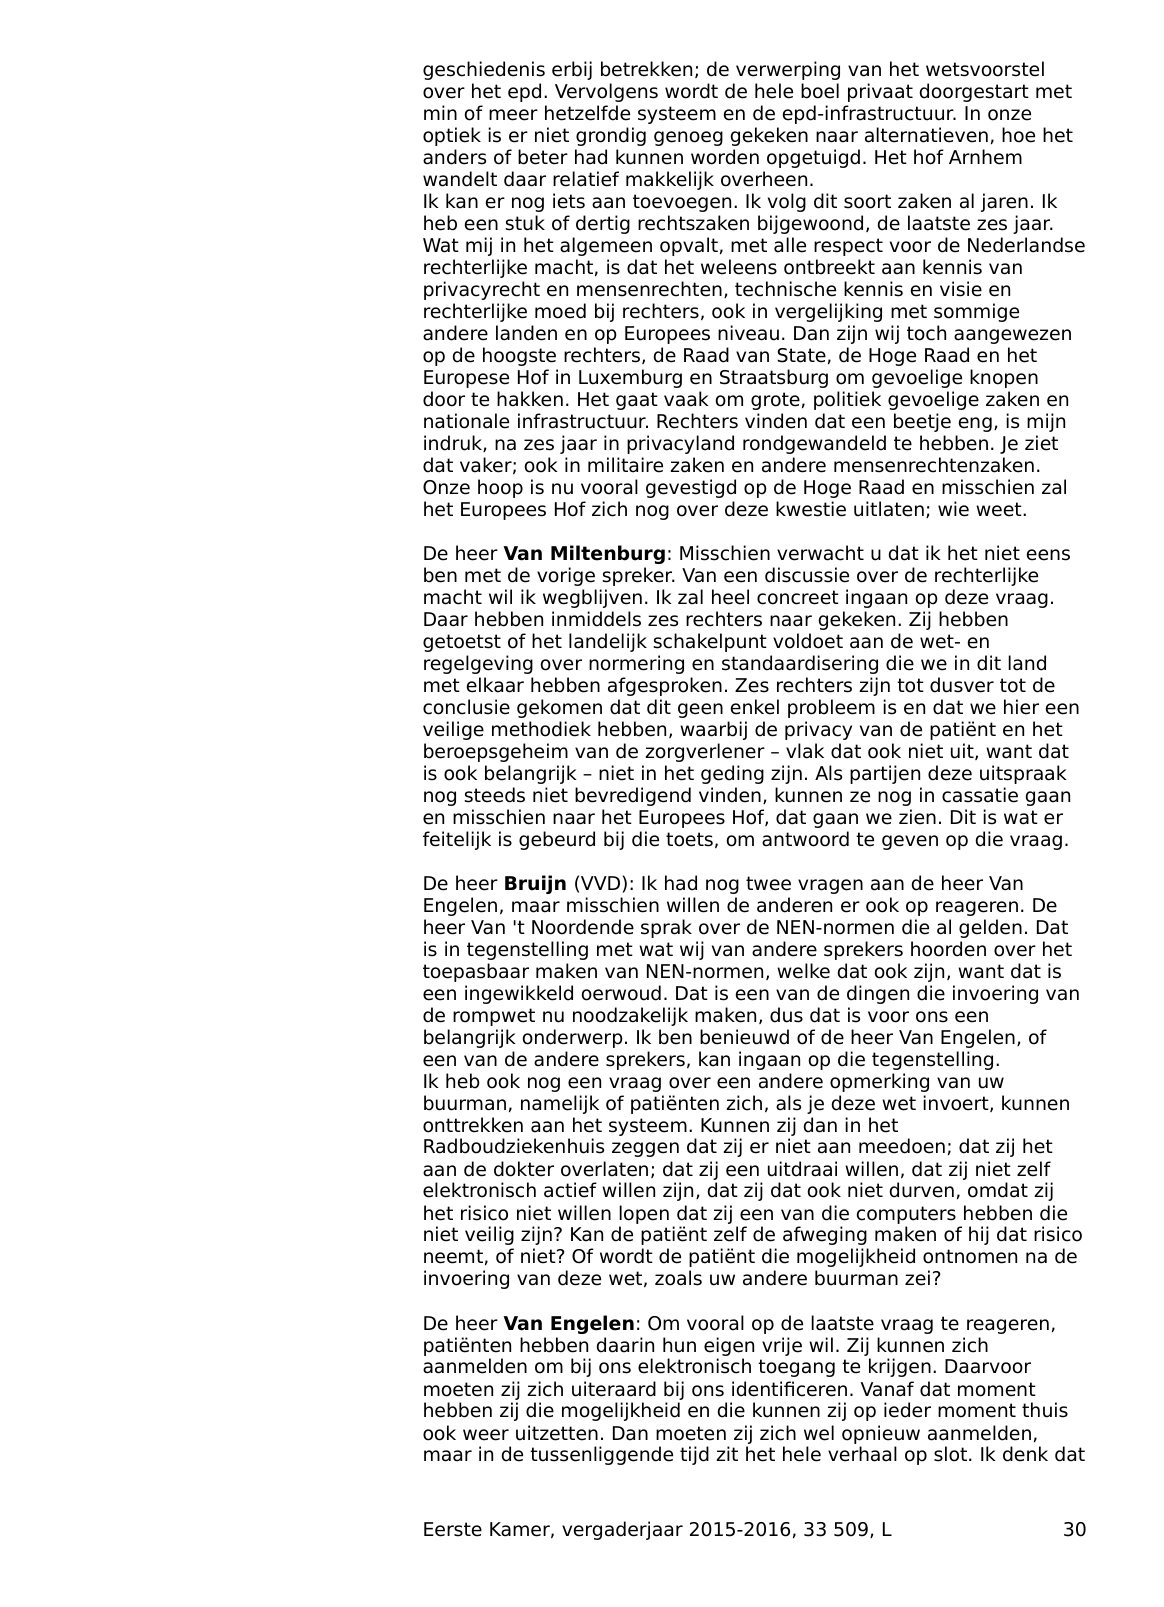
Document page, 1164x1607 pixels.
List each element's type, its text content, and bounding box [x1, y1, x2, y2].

text Ik heb ook nog een vraag over een andere opmerking van uw buurman, namelijk of patiënten zich, als je deze wet invoert, kunnen onttrekken aan het systeem. Kunnen zij dan in het Radboudziekenhuis zeggen dat zij er niet aan meedoen; dat zij het aan de dokter overlaten; dat zij een uitdraai willen, dat zij niet zelf elektronisch actief willen zijn, dat zij dat ook niet durven, omdat zij het risico niet willen lopen dat zij een van die computers hebben die niet veilig zijn? Kan de patiënt zelf de afweging maken of hij dat risico neemt, of niet? Of wordt de patiënt die mogelijkheid ontnomen na de invoering van deze wet, zoals uw andere buurman zei? [422, 1071, 1087, 1290]
text geschiedenis erbij betrekken; de verwerping van het wetsvoorstel over het epd. Vervolgens wordt de hele boel privaat doorgestart met min of meer hetzelfde systeem en de epd-infrastructuur. In onze optiek is er niet grondig genoeg gekeken naar alternatieven, hoe het anders of beter had kunnen worden opgetuigd. Het hof Arnhem wandelt daar relatief makkelijk overheen. [422, 59, 1087, 191]
text De heer Bruijn (VVD): Ik had nog twee vragen aan de heer Van Engelen, maar misschien willen de anderen er ook op reageren. De heer Van 't Noordende sprak over de NEN-normen die al gelden. Dat is in tegenstelling met wat wij van andere sprekers hoorden over het toepasbaar maken van NEN-normen, welke dat ook zijn, want dat is een ingewikkeld oerwoud. Dat is een van de dingen die invoering van de rompwet nu noodzakelijk maken, dus dat is voor ons een belangrijk onderwerp. Ik ben benieuwd of de heer Van Engelen, of een van de andere sprekers, kan ingaan op die tegenstelling. [422, 873, 1087, 1071]
text De heer Van Miltenburg: Misschien verwacht u dat ik het niet eens ben met de vorige spreker. Van een discussie over de rechterlijke macht wil ik wegblijven. Ik zal heel concreet ingaan op deze vraag. Daar hebben inmiddels zes rechters naar gekeken. Zij hebben getoetst of het landelijk schakelpunt voldoet aan de wet- en regelgeving over normering en standaardisering die we in dit land met elkaar hebben afgesproken. Zes rechters zijn tot dusver tot de conclusie gekomen dat dit geen enkel probleem is en dat we hier een veilige methodiek hebben, waarbij de privacy van de patiënt en het beroepsgeheim van de zorgverlener – vlak dat ook niet uit, want dat is ook belangrijk – niet in het geding zijn. Als partijen deze uitspraak nog steeds niet bevredigend vinden, kunnen ze nog in cassatie gaan en misschien naar het Europees Hof, dat gaan we zien. Dit is wat er feitelijk is gebeurd bij die toets, om antwoord te geven op die vraag. [422, 543, 1087, 851]
text De heer Van Engelen: Om vooral op de laatste vraag te reageren, patiënten hebben daarin hun eigen vrije wil. Zij kunnen zich aanmelden om bij ons elektronisch toegang te krijgen. Daarvoor moeten zij zich uiteraard bij ons identificeren. Vanaf dat moment hebben zij die mogelijkheid en die kunnen zij op ieder moment thuis ook weer uitzetten. Dan moeten zij zich wel opnieuw aanmelden, maar in de tussenliggende tijd zit het hele verhaal op slot. Ik denk dat [422, 1312, 1087, 1466]
text Ik kan er nog iets aan toevoegen. Ik volg dit soort zaken al jaren. Ik heb een stuk of dertig rechtszaken bijgewoond, de laatste zes jaar. Wat mij in het algemeen opvalt, met alle respect voor de Nederlandse rechterlijke macht, is dat het weleens ontbreekt aan kennis van privacyrecht en mensenrechten, technische kennis en visie en rechterlijke moed bij rechters, ook in vergelijking met sommige andere landen en op Europees niveau. Dan zijn wij toch aangewezen op de hoogste rechters, de Raad van State, de Hoge Raad en het Europese Hof in Luxemburg en Straatsburg om gevoelige knopen door te hakken. Het gaat vaak om grote, politiek gevoelige zaken en nationale infrastructuur. Rechters vinden dat een beetje eng, is mijn indruk, na zes jaar in privacyland rondgewandeld te hebben. Je ziet dat vaker; ook in militaire zaken en andere mensenrechtenzaken. Onze hoop is nu vooral gevestigd op de Hoge Raad en misschien zal het Europees Hof zich nog over deze kwestie uitlaten; wie weet. [422, 191, 1087, 521]
